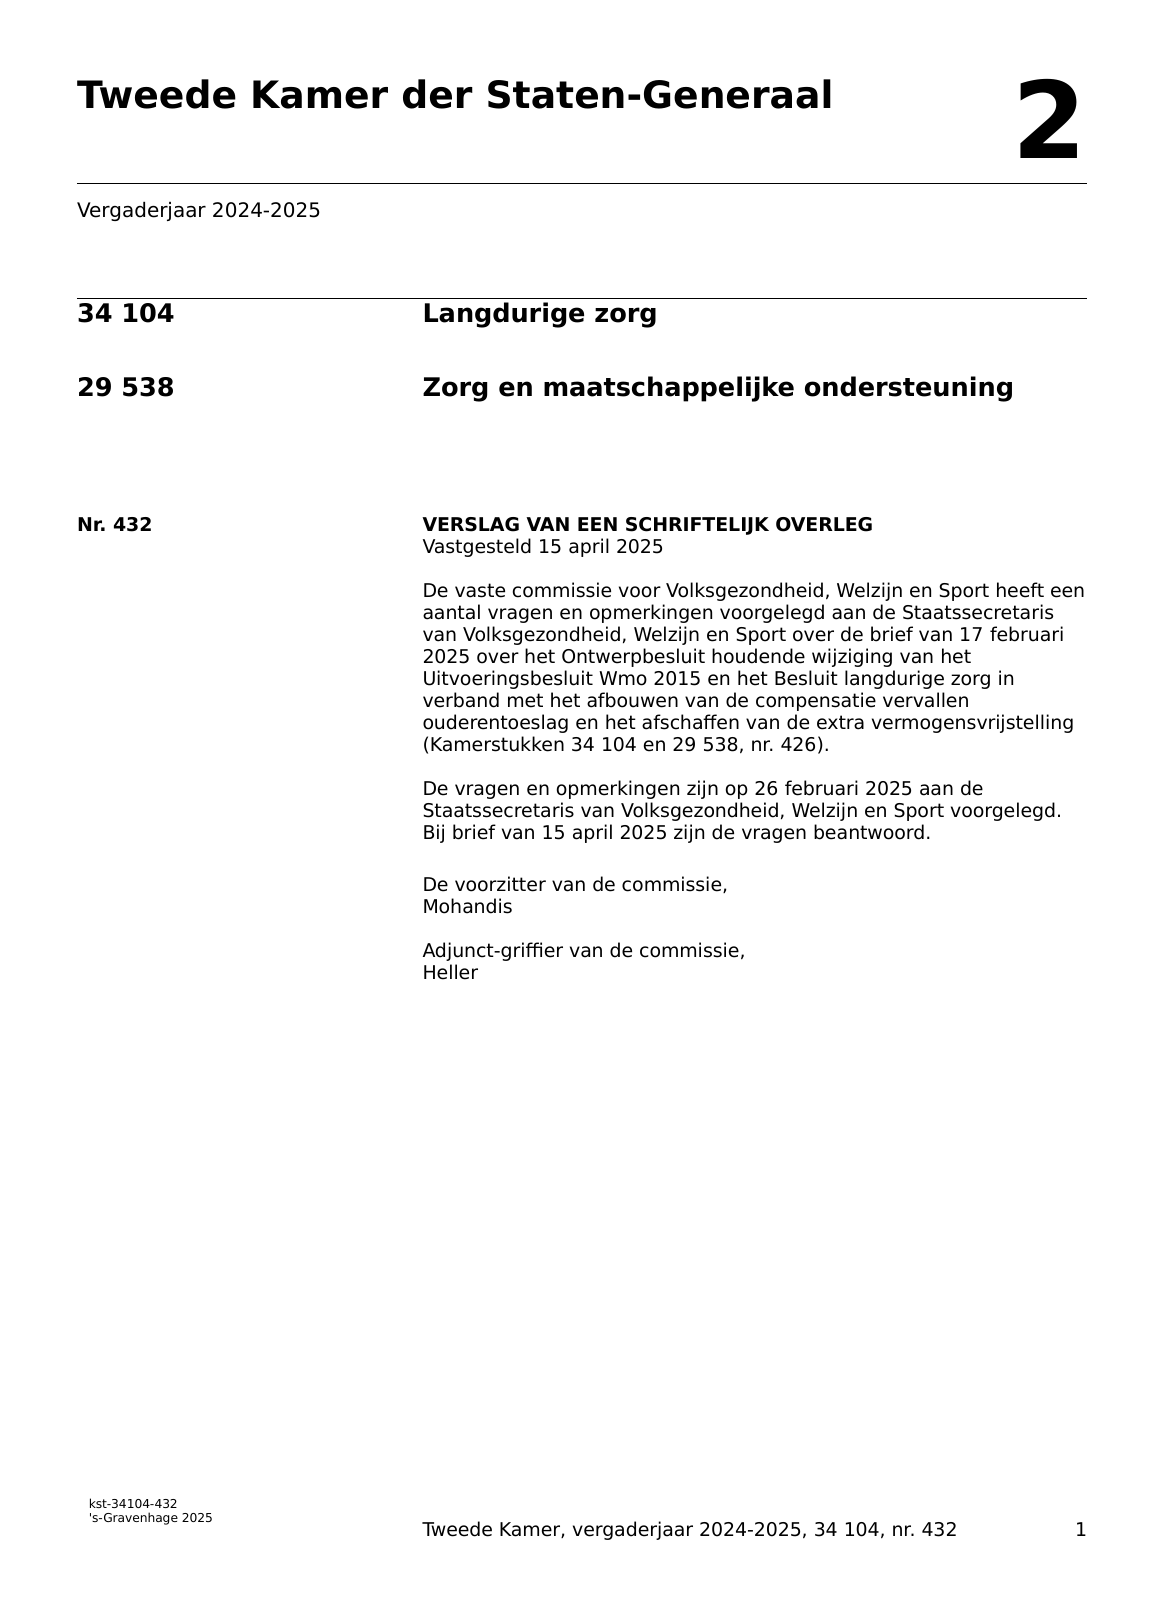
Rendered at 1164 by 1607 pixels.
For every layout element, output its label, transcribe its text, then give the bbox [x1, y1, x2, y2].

text De voorzitter van de commissie, Mohandis [422, 874, 1087, 918]
text Adjunct-griffier van de commissie, Heller [422, 940, 1087, 984]
table_header 2 [886, 59, 1087, 183]
text Vastgesteld 15 april 2025 [422, 536, 1087, 558]
text De vaste commissie voor Volksgezondheid, Welzijn en Sport heeft een aantal vragen en opmerkingen voorgelegd aan de Staatssecretaris van Volksgezondheid, Welzijn en Sport over de brief van 17 februari 2025 over het Ontwerpbesluit houdende wijziging van het Uitvoeringsbesluit Wmo 2015 en het Besluit langdurige zorg in verband met het afbouwen van de compensatie vervallen ouderentoeslag en het afschaffen van de extra vermogensvrijstelling (Kamerstukken 34 104 en 29 538, nr. 426). [422, 580, 1087, 756]
subtitle 34 104 Langdurige zorg [77, 299, 1087, 329]
text kst-34104-432 [88, 1497, 323, 1511]
text De vragen en opmerkingen zijn op 26 februari 2025 aan de Staatssecretaris van Volksgezondheid, Welzijn en Sport voorgelegd. Bij brief van 15 april 2025 zijn de vragen beantwoord. [422, 778, 1087, 844]
table_header Tweede Kamer der Staten-Generaal [77, 59, 886, 183]
subtitle Nr. 432 VERSLAG VAN EEN SCHRIFTELIJK OVERLEG [77, 514, 1087, 536]
table_cell Vergaderjaar 2024-2025 [77, 184, 1087, 298]
text 's-Gravenhage 2025 [88, 1511, 323, 1525]
subtitle 29 538 Zorg en maatschappelijke ondersteuning [77, 373, 1087, 403]
